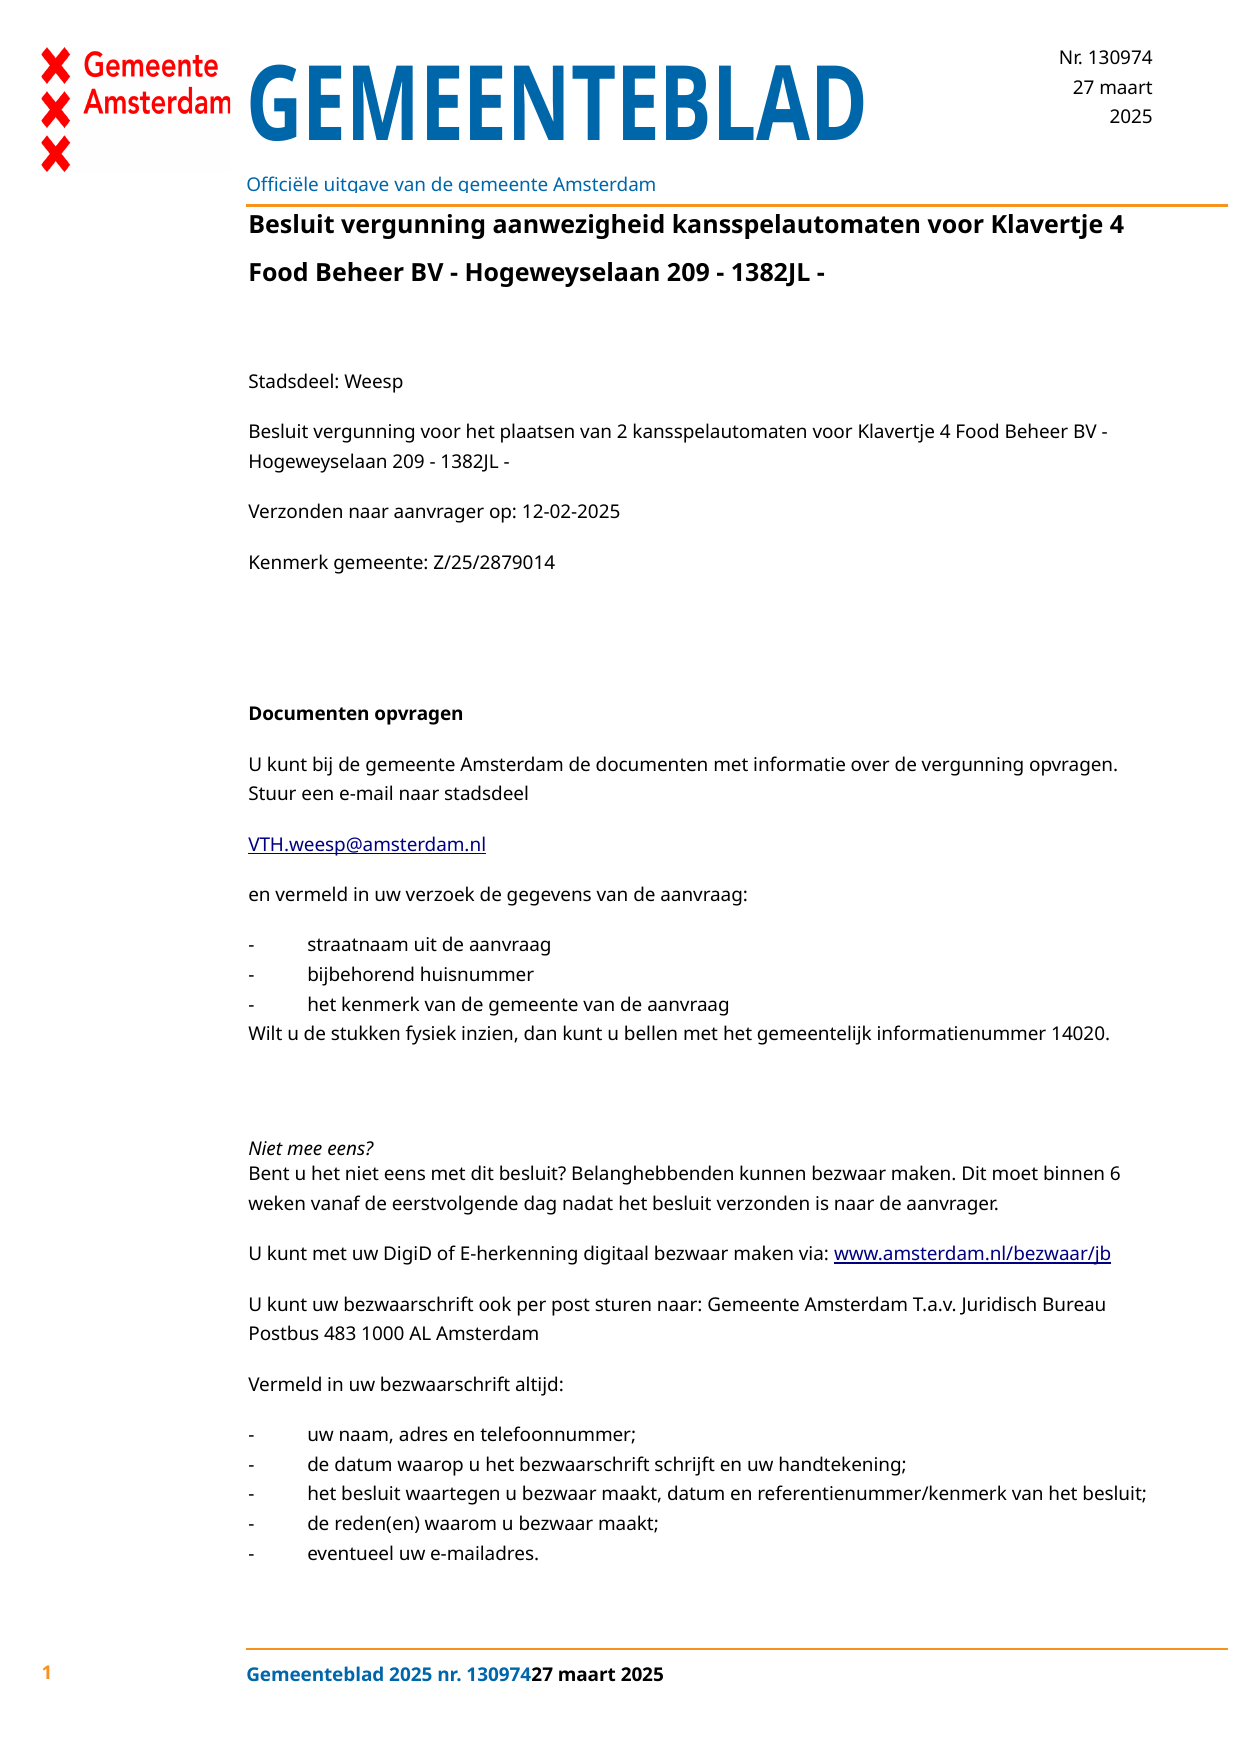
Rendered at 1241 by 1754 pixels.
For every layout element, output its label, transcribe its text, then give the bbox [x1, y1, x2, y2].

text en vermeld in uw verzoek de gegevens van de aanvraag: [248, 881, 1152, 907]
list de datum waarop u het bezwaarschrift schrijft en uw handtekening; [248, 1451, 1152, 1477]
text Bent u het niet eens met dit besluit? Belanghebbenden kunnen bezwaar maken. Dit moet binnen 6 weken vanaf de eerstvolgende dag nadat het besluit verzonden is naar de aanvrager. [248, 1161, 1152, 1216]
list uw naam, adres en telefoonnummer; [248, 1421, 1152, 1447]
list het kenmerk van de gemeente van de aanvraag [248, 991, 1152, 1017]
text U kunt met uw DigiD of E-herkenning digitaal bezwaar maken via: www.amsterdam.nl/bezwaar/jb [248, 1241, 1152, 1266]
text Wilt u de stukken fysiek inzien, dan kunt u bellen met het gemeentelijk informatienummer 14020. [248, 1020, 1152, 1046]
text Vermeld in uw bezwaarschrift altijd: [248, 1371, 1152, 1397]
text Documenten opvragen [248, 700, 1152, 726]
list het besluit waartegen u bezwaar maakt, datum en referentienummer/kenmerk van het besluit; [248, 1481, 1152, 1506]
list eventueel uw e-mailadres. [248, 1540, 1152, 1565]
list de reden(en) waarom u bezwaar maakt; [248, 1510, 1152, 1536]
text Kenmerk gemeente: Z/25/2879014 [248, 549, 1152, 575]
text VTH.weesp@amsterdam.nl [248, 831, 1152, 857]
text U kunt bij de gemeente Amsterdam de documenten met informatie over de vergunning opvragen. Stuur een e-mail naar stadsdeel [248, 751, 1152, 806]
list straatnaam uit de aanvraag [248, 932, 1152, 957]
text Verzonden naar aanvrager op: 12-02-2025 [248, 499, 1152, 524]
text Niet mee eens? [248, 1135, 1152, 1161]
picture [41, 47, 231, 172]
list bijbehorend huisnummer [248, 961, 1152, 987]
text U kunt uw bezwaarschrift ook per post sturen naar: Gemeente Amsterdam T.a.v. Juridisch Bureau Postbus 483 1000 AL Amsterdam [248, 1291, 1152, 1346]
text Besluit vergunning aanwezigheid kansspelautomaten voor Klavertje 4 Food Beheer BV - Hogeweyselaan 209 - 1382JL - [248, 207, 1152, 288]
text Besluit vergunning voor het plaatsen van 2 kansspelautomaten voor Klavertje 4 Food Beheer BV - Hogeweyselaan 209 - 1382JL - [248, 419, 1152, 474]
text Stadsdeel: Weesp [248, 368, 1152, 394]
